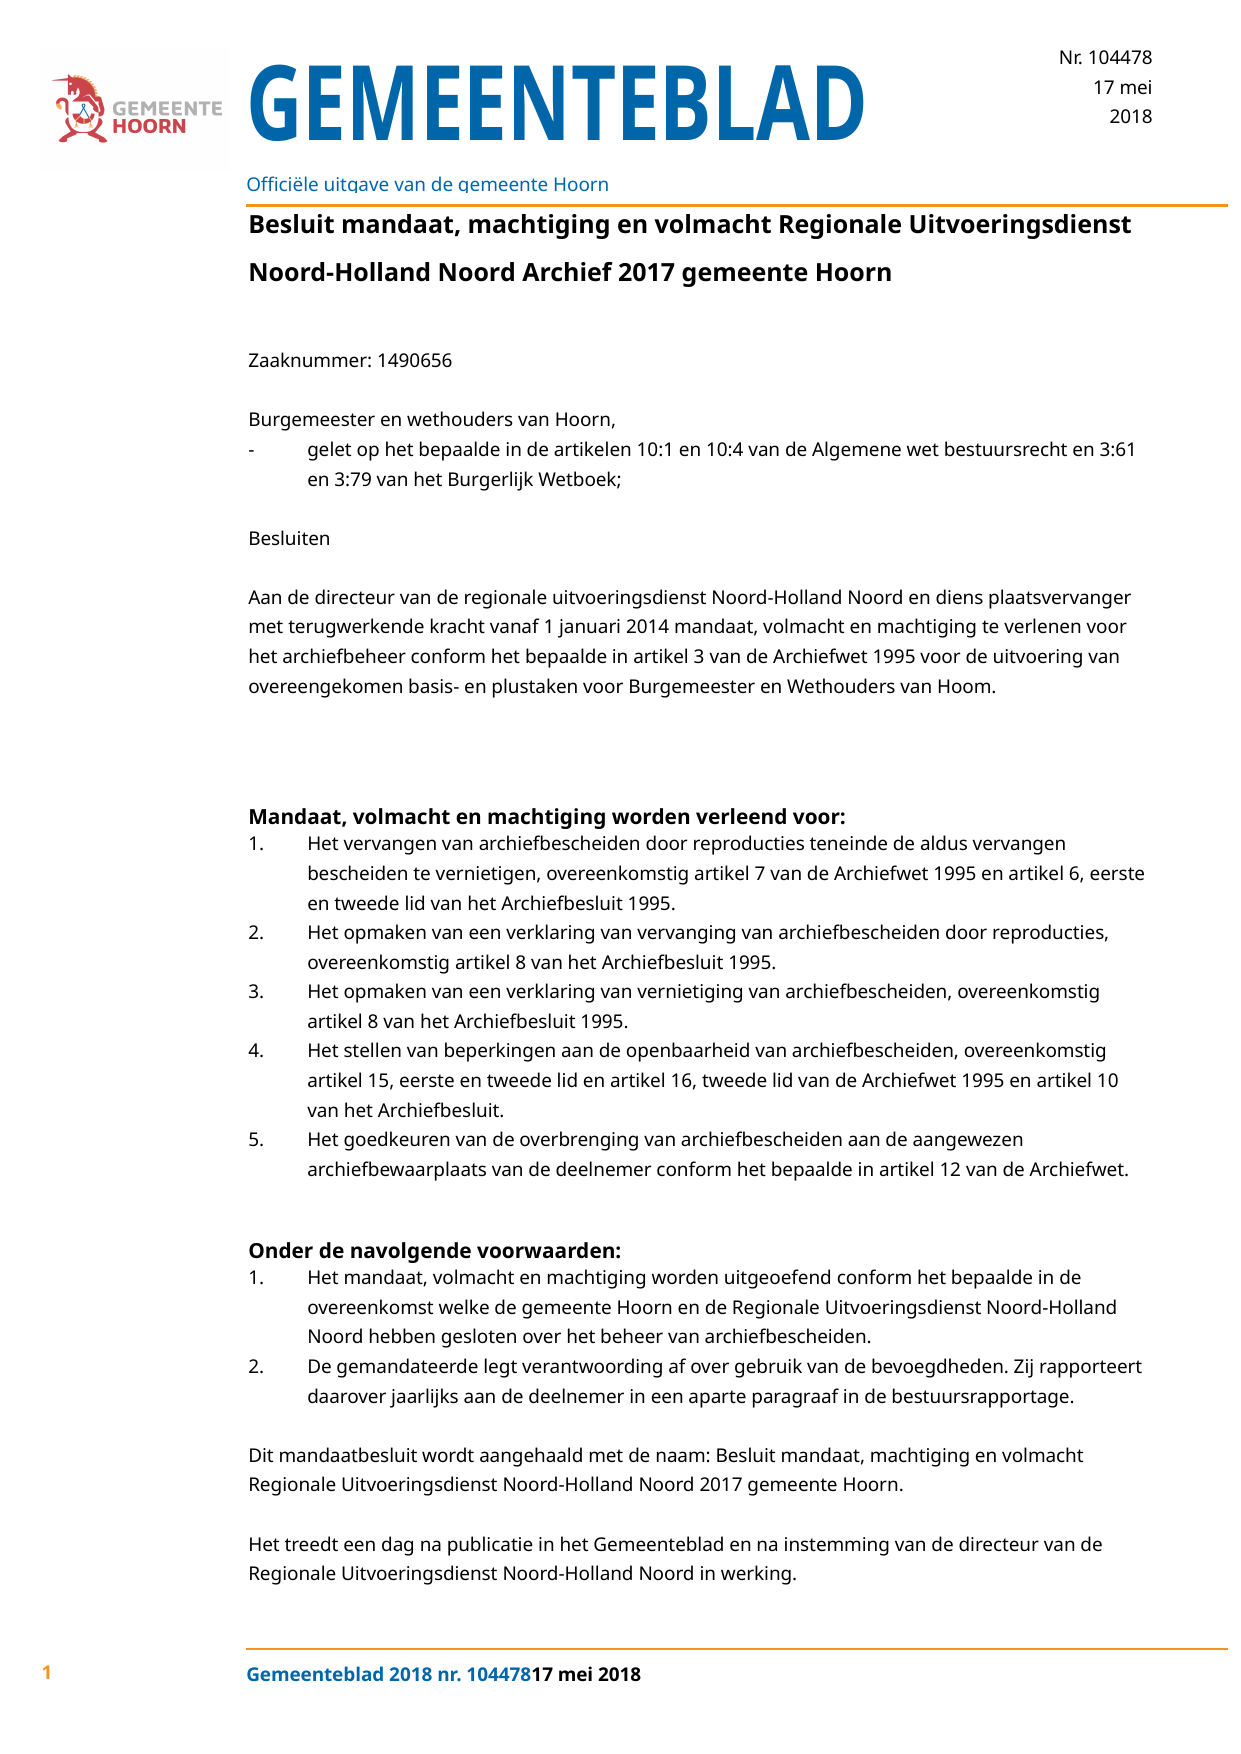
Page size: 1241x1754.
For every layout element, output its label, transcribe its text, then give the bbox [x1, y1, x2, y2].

text Onder de navolgende voorwaarden: [248, 1236, 1152, 1264]
text Het treedt een dag na publicatie in het Gemeenteblad en na instemming van de directeur van de Regionale Uitvoeringsdienst Noord-Holland Noord in werking. [248, 1531, 1152, 1586]
list Het vervangen van archiefbescheiden door reproducties teneinde de aldus vervangen bescheiden te vernietigen, overeenkomstig artikel 7 van de Archiefwet 1995 en artikel 6, eerste en tweede lid van het Archiefbesluit 1995. [248, 831, 1152, 916]
list Het opmaken van een verklaring van vervanging van archiefbescheiden door reproducties, overeenkomstig artikel 8 van het Archiefbesluit 1995. [248, 919, 1152, 975]
picture [41, 47, 231, 172]
text Besluiten [248, 525, 1152, 551]
text Aan de directeur van de regionale uitvoeringsdienst Noord-Holland Noord en diens plaatsvervanger met terugwerkende kracht vanaf 1 januari 2014 mandaat, volmacht en machtiging te verlenen voor het archiefbeheer conform het bepaalde in artikel 3 van de Archiefwet 1995 voor de uitvoering van overeengekomen basis- en plustaken voor Burgemeester en Wethouders van Hoom. [248, 584, 1152, 699]
text Mandaat, volmacht en machtiging worden verleend voor: [248, 802, 1152, 831]
list Het goedkeuren van de overbrenging van archiefbescheiden aan de aangewezen archiefbewaarplaats van de deelnemer conform het bepaalde in artikel 12 van de Archiefwet. [248, 1126, 1152, 1182]
text Zaaknummer: 1490656 [248, 347, 1152, 373]
list gelet op het bepaalde in de artikelen 10:1 en 10:4 van de Algemene wet bestuursrecht en 3:61 en 3:79 van het Burgerlijk Wetboek; [248, 436, 1152, 492]
list Het mandaat, volmacht en machtiging worden uitgeoefend conform het bepaalde in de overeenkomst welke de gemeente Hoorn en de Regionale Uitvoeringsdienst Noord-Holland Noord hebben gesloten over het beheer van archiefbescheiden. [248, 1264, 1152, 1349]
text Dit mandaatbesluit wordt aangehaald met de naam: Besluit mandaat, machtiging en volmacht Regionale Uitvoeringsdienst Noord-Holland Noord 2017 gemeente Hoorn. [248, 1442, 1152, 1497]
list De gemandateerde legt verantwoording af over gebruik van de bevoegdheden. Zij rapporteert daarover jaarlijks aan de deelnemer in een aparte paragraaf in de bestuursrapportage. [248, 1353, 1152, 1408]
text Besluit mandaat, machtiging en volmacht Regionale Uitvoeringsdienst Noord-Holland Noord Archief 2017 gemeente Hoorn [248, 207, 1152, 288]
text Burgemeester en wethouders van Hoorn, [248, 407, 1152, 432]
list Het stellen van beperkingen aan de openbaarheid van archiefbescheiden, overeenkomstig artikel 15, eerste en tweede lid en artikel 16, tweede lid van de Archiefwet 1995 en artikel 10 van het Archiefbesluit. [248, 1038, 1152, 1123]
list Het opmaken van een verklaring van vernietiging van archiefbescheiden, overeenkomstig artikel 8 van het Archiefbesluit 1995. [248, 978, 1152, 1034]
